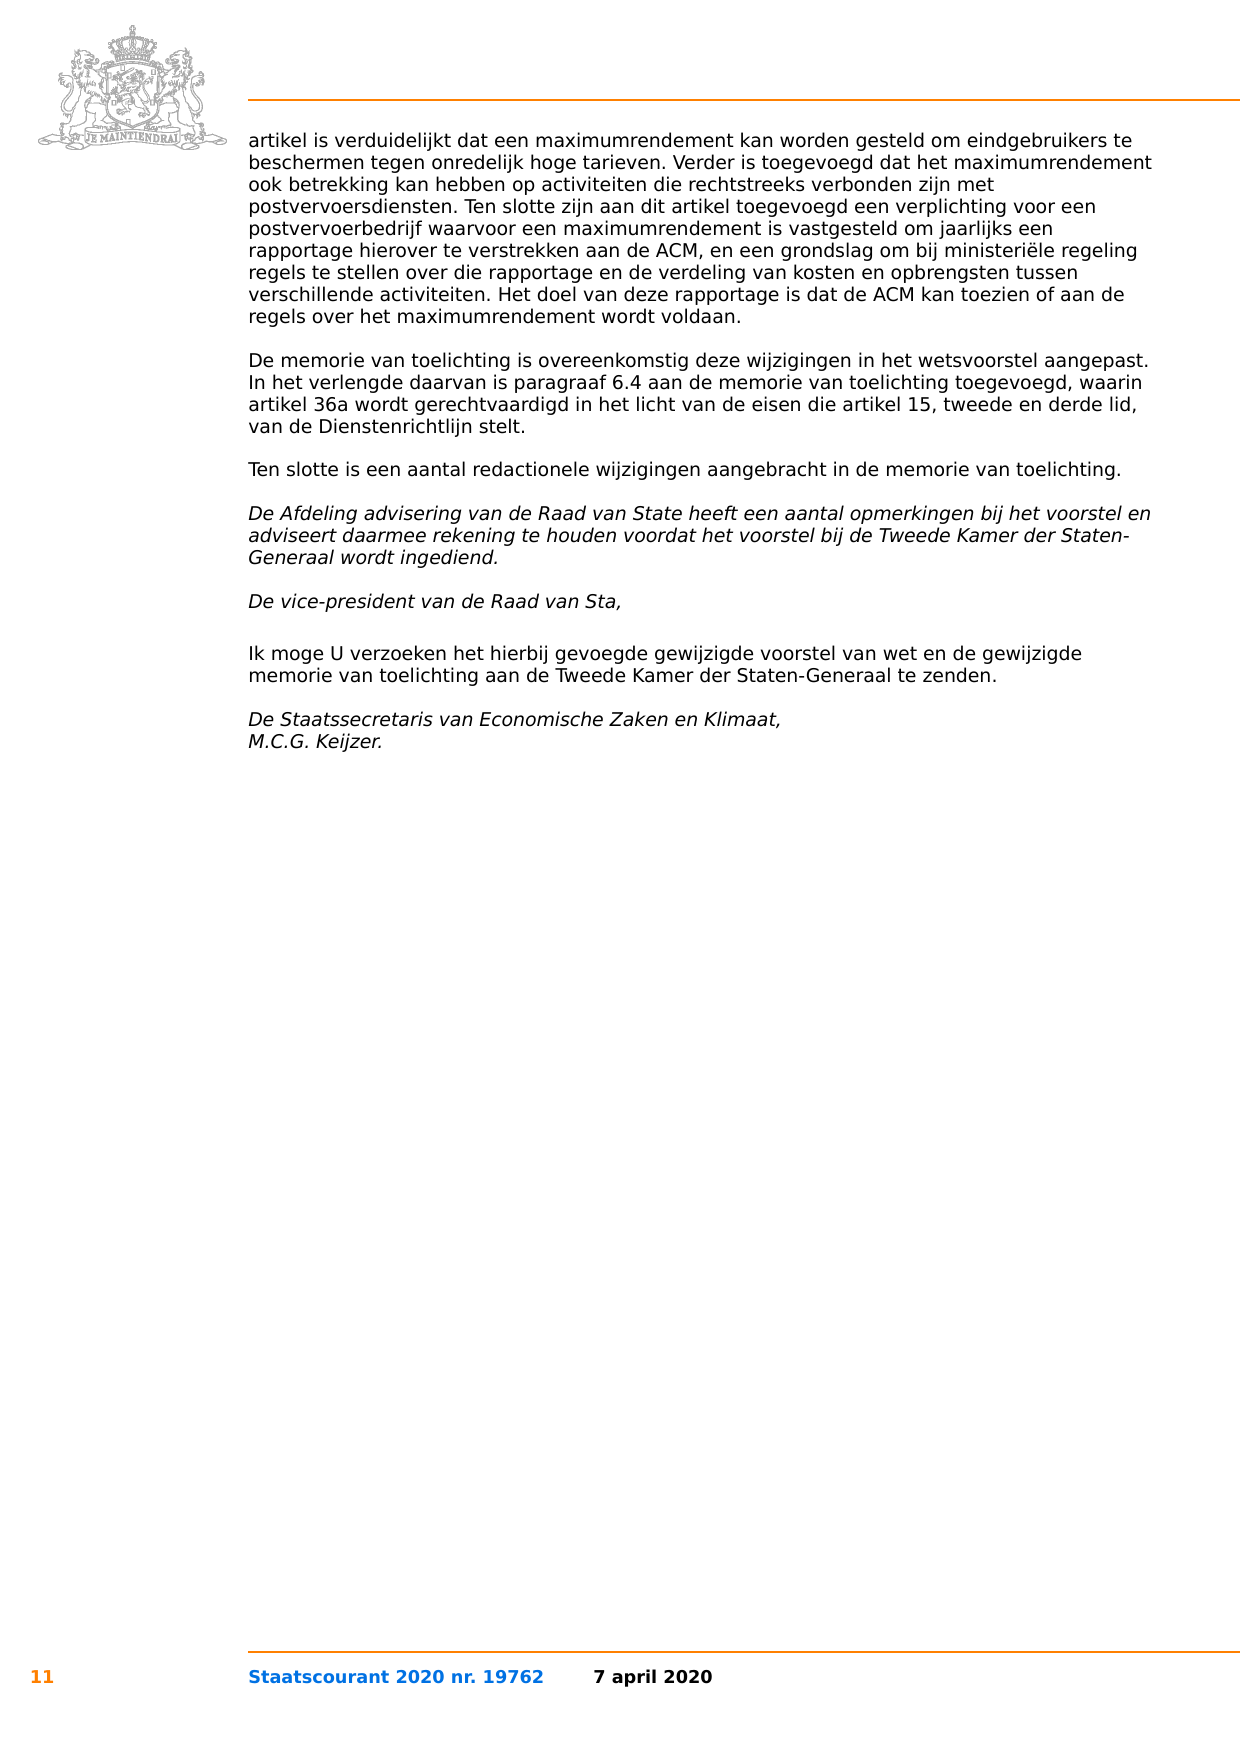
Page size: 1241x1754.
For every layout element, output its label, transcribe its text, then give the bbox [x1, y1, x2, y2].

text De Afdeling advisering van de Raad van State heeft een aantal opmerkingen bij het voorstel en adviseert daarmee rekening te houden voordat het voorstel bij de Tweede Kamer der Staten-Generaal wordt ingediend. [248, 503, 1163, 569]
picture [38, 25, 227, 150]
text artikel is verduidelijkt dat een maximumrendement kan worden gesteld om eindgebruikers te beschermen tegen onredelijk hoge tarieven. Verder is toegevoegd dat het maximumrendement ook betrekking kan hebben op activiteiten die rechtstreeks verbonden zijn met postvervoersdiensten. Ten slotte zijn aan dit artikel toegevoegd een verplichting voor een postvervoerbedrijf waarvoor een maximumrendement is vastgesteld om jaarlijks een rapportage hierover te verstrekken aan de ACM, en een grondslag om bij ministeriële regeling regels te stellen over die rapportage en de verdeling van kosten en opbrengsten tussen verschillende activiteiten. Het doel van deze rapportage is dat de ACM kan toezien of aan de regels over het maximumrendement wordt voldaan. [248, 130, 1163, 328]
text De memorie van toelichting is overeenkomstig deze wijzigingen in het wetsvoorstel aangepast. In het verlengde daarvan is paragraaf 6.4 aan de memorie van toelichting toegevoegd, waarin artikel 36a wordt gerechtvaardigd in het licht van de eisen die artikel 15, tweede en derde lid, van de Dienstenrichtlijn stelt. [248, 349, 1163, 437]
text Ik moge U verzoeken het hierbij gevoegde gewijzigde voorstel van wet en de gewijzigde memorie van toelichting aan de Tweede Kamer der Staten-Generaal te zenden. [248, 643, 1163, 687]
text De vice-president van de Raad van Sta, [248, 591, 1163, 613]
text De Staatssecretaris van Economische Zaken en Klimaat, M.C.G. Keijzer. [248, 709, 1163, 753]
text Ten slotte is een aantal redactionele wijzigingen aangebracht in de memorie van toelichting. [248, 459, 1163, 481]
